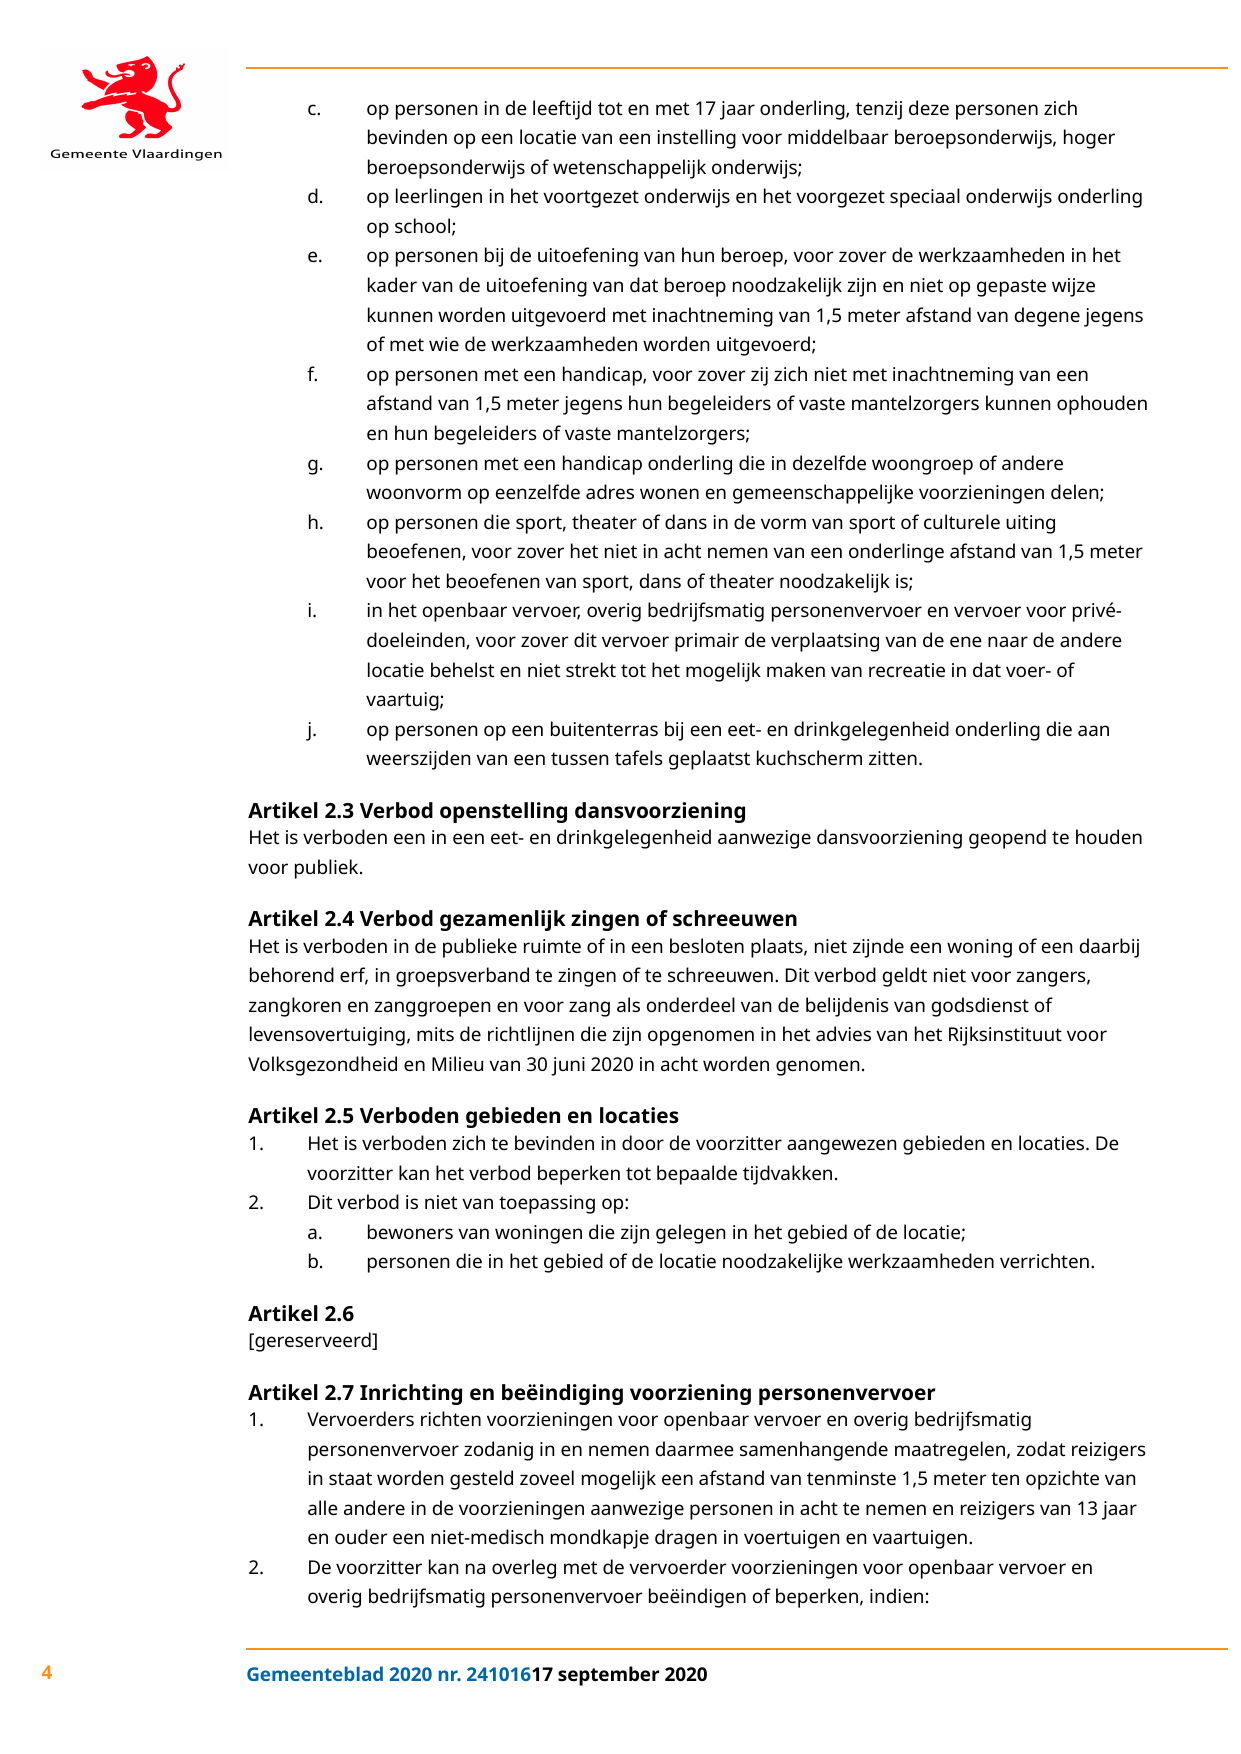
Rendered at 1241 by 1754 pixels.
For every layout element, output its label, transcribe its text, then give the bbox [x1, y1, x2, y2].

list personen die in het gebied of de locatie noodzakelijke werkzaamheden verrichten. [307, 1248, 1152, 1274]
text Artikel 2.7 Inrichting en beëindiging voorziening personenvervoer [248, 1378, 1152, 1406]
text Artikel 2.5 Verboden gebieden en locaties [248, 1102, 1152, 1130]
list op personen op een buitenterras bij een eet- en drinkgelegenheid onderling die aan weerszijden van een tussen tafels geplaatst kuchscherm zitten. [307, 716, 1152, 771]
list Dit verbod is niet van toepassing op: [248, 1189, 1152, 1215]
text Artikel 2.4 Verbod gezamenlijk zingen of schreeuwen [248, 904, 1152, 933]
text Artikel 2.3 Verbod openstelling dansvoorziening [248, 796, 1152, 824]
text Het is verboden in de publieke ruimte of in een besloten plaats, niet zijnde een woning of een daarbij behorend erf, in groepsverband te zingen of te schreeuwen. Dit verbod geldt niet voor zangers, zangkoren en zanggroepen en voor zang als onderdeel van de belijdenis van godsdienst of levensovertuiging, mits de richtlijnen die zijn opgenomen in het advies van het Rijksinstituut voor Volksgezondheid en Milieu van 30 juni 2020 in acht worden genomen. [248, 933, 1152, 1077]
list bewoners van woningen die zijn gelegen in het gebied of de locatie; [307, 1219, 1152, 1244]
list in het openbaar vervoer, overig bedrijfsmatig personenvervoer en vervoer voor privé-doeleinden, voor zover dit vervoer primair de verplaatsing van de ene naar de andere locatie behelst en niet strekt tot het mogelijk maken van recreatie in dat voer- of vaartuig; [307, 598, 1152, 712]
list op personen bij de uitoefening van hun beroep, voor zover de werkzaamheden in het kader van de uitoefening van dat beroep noodzakelijk zijn en niet op gepaste wijze kunnen worden uitgevoerd met inachtneming van 1,5 meter afstand van degene jegens of met wie de werkzaamheden worden uitgevoerd; [307, 243, 1152, 357]
list op leerlingen in het voortgezet onderwijs en het voorgezet speciaal onderwijs onderling op school; [307, 183, 1152, 239]
text [gereserveerd] [248, 1327, 1152, 1353]
list Vervoerders richten voorzieningen voor openbaar vervoer en overig bedrijfsmatig personenvervoer zodanig in en nemen daarmee samenhangende maatregelen, zodat reizigers in staat worden gesteld zoveel mogelijk een afstand van tenminste 1,5 meter ten opzichte van alle andere in de voorzieningen aanwezige personen in acht te nemen en reizigers van 13 jaar en ouder een niet-medisch mondkapje dragen in voertuigen en vaartuigen. [248, 1406, 1152, 1550]
list op personen met een handicap onderling die in dezelfde woongroep of andere woonvorm op eenzelfde adres wonen en gemeenschappelijke voorzieningen delen; [307, 450, 1152, 505]
list op personen die sport, theater of dans in de vorm van sport of culturele uiting beoefenen, voor zover het niet in acht nemen van een onderlinge afstand van 1,5 meter voor het beoefenen van sport, dans of theater noodzakelijk is; [307, 509, 1152, 594]
list Het is verboden zich te bevinden in door de voorzitter aangewezen gebieden en locaties. De voorzitter kan het verbod beperken tot bepaalde tijdvakken. [248, 1130, 1152, 1185]
list op personen in de leeftijd tot en met 17 jaar onderling, tenzij deze personen zich bevinden op een locatie van een instelling voor middelbaar beroepsonderwijs, hoger beroepsonderwijs of wetenschappelijk onderwijs; [307, 95, 1152, 180]
picture [41, 47, 231, 172]
list De voorzitter kan na overleg met de vervoerder voorzieningen voor openbaar vervoer en overig bedrijfsmatig personenvervoer beëindigen of beperken, indien: [248, 1554, 1152, 1609]
text Het is verboden een in een eet- en drinkgelegenheid aanwezige dansvoorziening geopend te houden voor publiek. [248, 824, 1152, 880]
text Artikel 2.6 [248, 1299, 1152, 1327]
list op personen met een handicap, voor zover zij zich niet met inachtneming van een afstand van 1,5 meter jegens hun begeleiders of vaste mantelzorgers kunnen ophouden en hun begeleiders of vaste mantelzorgers; [307, 361, 1152, 446]
